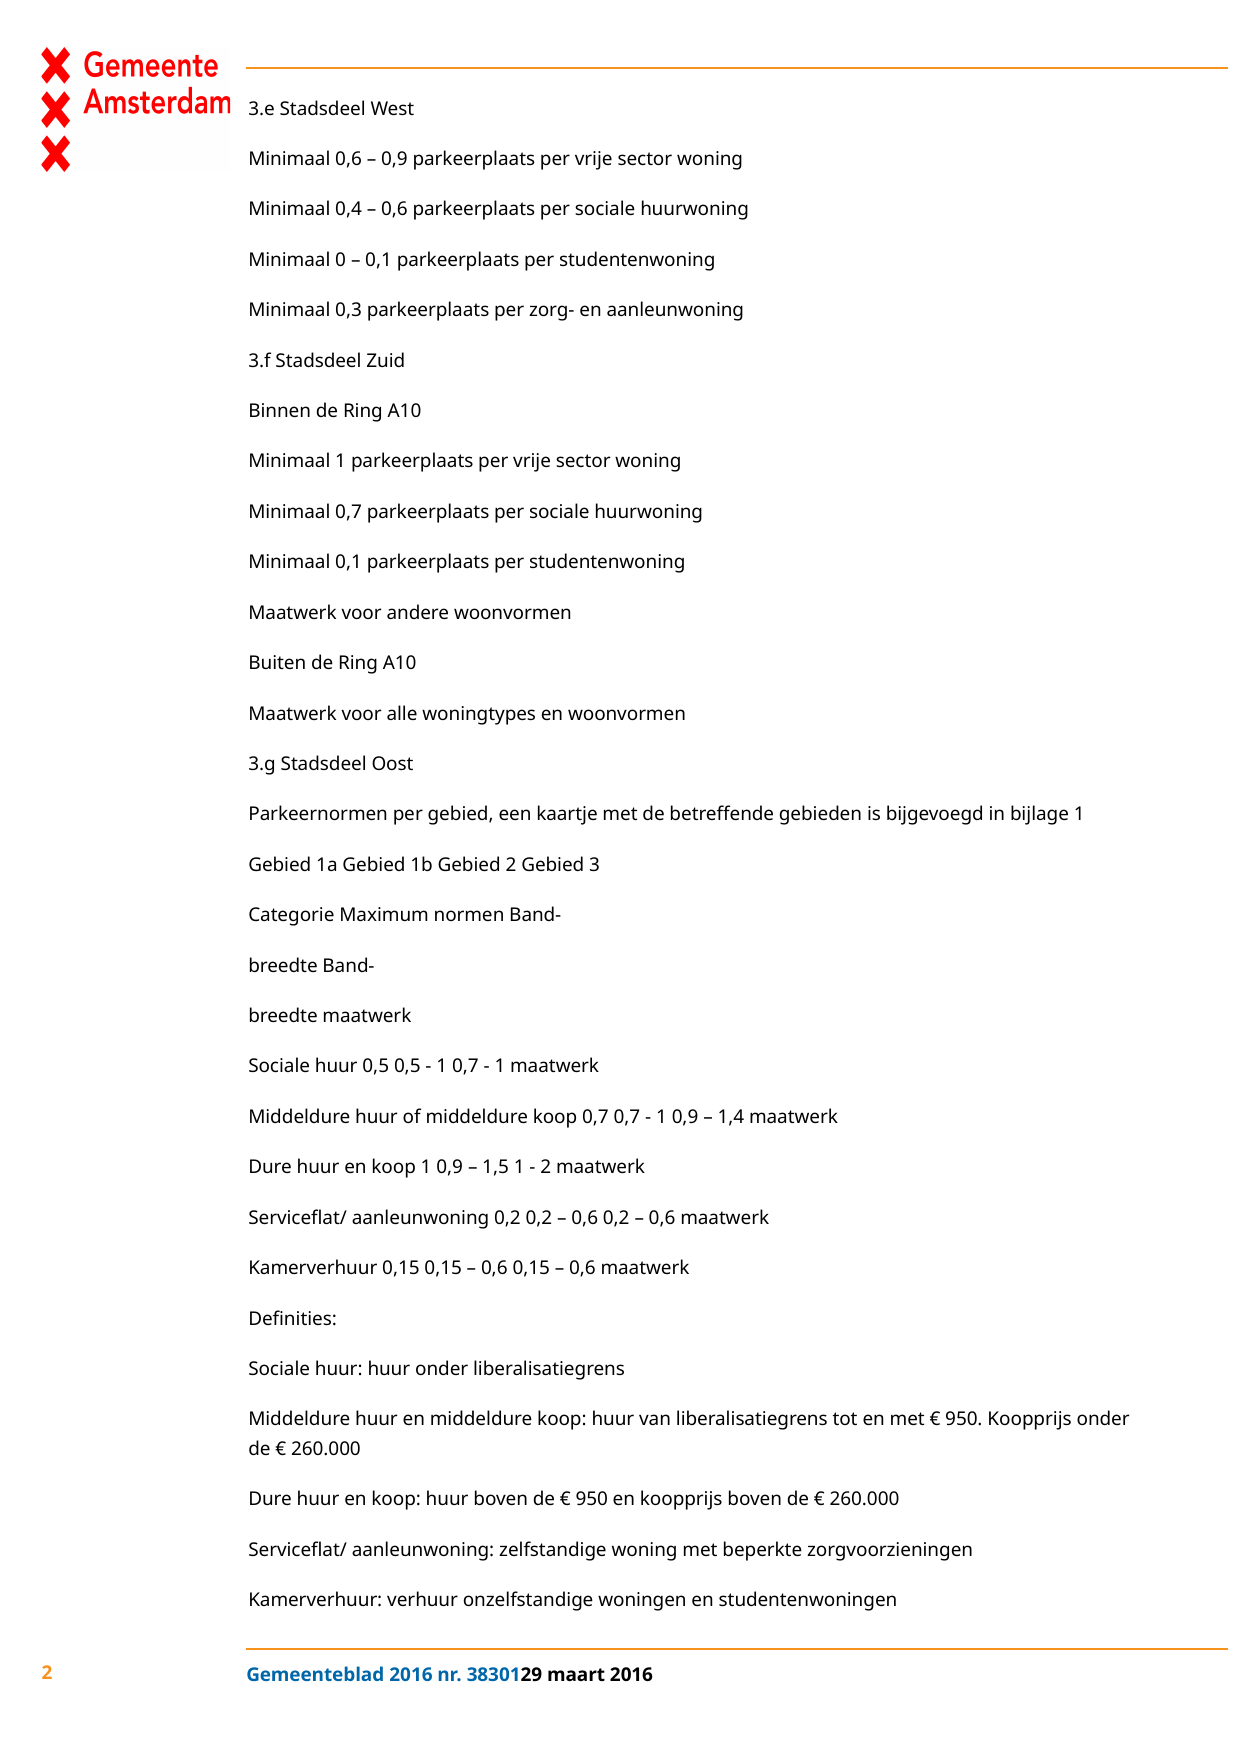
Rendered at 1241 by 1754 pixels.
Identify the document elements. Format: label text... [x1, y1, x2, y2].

text 3.e Stadsdeel West [248, 95, 1152, 121]
text Minimaal 0 – 0,1 parkeerplaats per studentenwoning [248, 246, 1152, 272]
text 3.f Stadsdeel Zuid [248, 347, 1152, 373]
text Parkeernormen per gebied, een kaartje met de betreffende gebieden is bijgevoegd in bijlage 1 [248, 801, 1152, 826]
text breedte Band- [248, 952, 1152, 978]
picture [41, 47, 231, 172]
text Sociale huur 0,5 0,5 - 1 0,7 - 1 maatwerk [248, 1053, 1152, 1078]
text Minimaal 0,1 parkeerplaats per studentenwoning [248, 548, 1152, 574]
text Middeldure huur en middeldure koop: huur van liberalisatiegrens tot en met € 950. Koopprijs onder de € 260.000 [248, 1406, 1152, 1461]
text Definities: [248, 1305, 1152, 1331]
text Minimaal 1 parkeerplaats per vrije sector woning [248, 448, 1152, 473]
text Kamerverhuur 0,15 0,15 – 0,6 0,15 – 0,6 maatwerk [248, 1254, 1152, 1280]
text Maatwerk voor alle woningtypes en woonvormen [248, 700, 1152, 726]
text Maatwerk voor andere woonvormen [248, 599, 1152, 625]
text Dure huur en koop 1 0,9 – 1,5 1 - 2 maatwerk [248, 1153, 1152, 1179]
text Minimaal 0,3 parkeerplaats per zorg- en aanleunwoning [248, 296, 1152, 322]
text Dure huur en koop: huur boven de € 950 en koopprijs boven de € 260.000 [248, 1486, 1152, 1511]
text Minimaal 0,7 parkeerplaats per sociale huurwoning [248, 498, 1152, 524]
text 3.g Stadsdeel Oost [248, 750, 1152, 776]
text Binnen de Ring A10 [248, 397, 1152, 423]
text Serviceflat/ aanleunwoning 0,2 0,2 – 0,6 0,2 – 0,6 maatwerk [248, 1204, 1152, 1230]
text Buiten de Ring A10 [248, 649, 1152, 675]
text Gebied 1a Gebied 1b Gebied 2 Gebied 3 [248, 851, 1152, 877]
text breedte maatwerk [248, 1002, 1152, 1028]
text Sociale huur: huur onder liberalisatiegrens [248, 1355, 1152, 1381]
text Middeldure huur of middeldure koop 0,7 0,7 - 1 0,9 – 1,4 maatwerk [248, 1103, 1152, 1129]
text Minimaal 0,6 – 0,9 parkeerplaats per vrije sector woning [248, 145, 1152, 171]
text Serviceflat/ aanleunwoning: zelfstandige woning met beperkte zorgvoorzieningen [248, 1536, 1152, 1562]
text Kamerverhuur: verhuur onzelfstandige woningen en studentenwoningen [248, 1586, 1152, 1612]
text Categorie Maximum normen Band- [248, 901, 1152, 927]
text Minimaal 0,4 – 0,6 parkeerplaats per sociale huurwoning [248, 196, 1152, 221]
